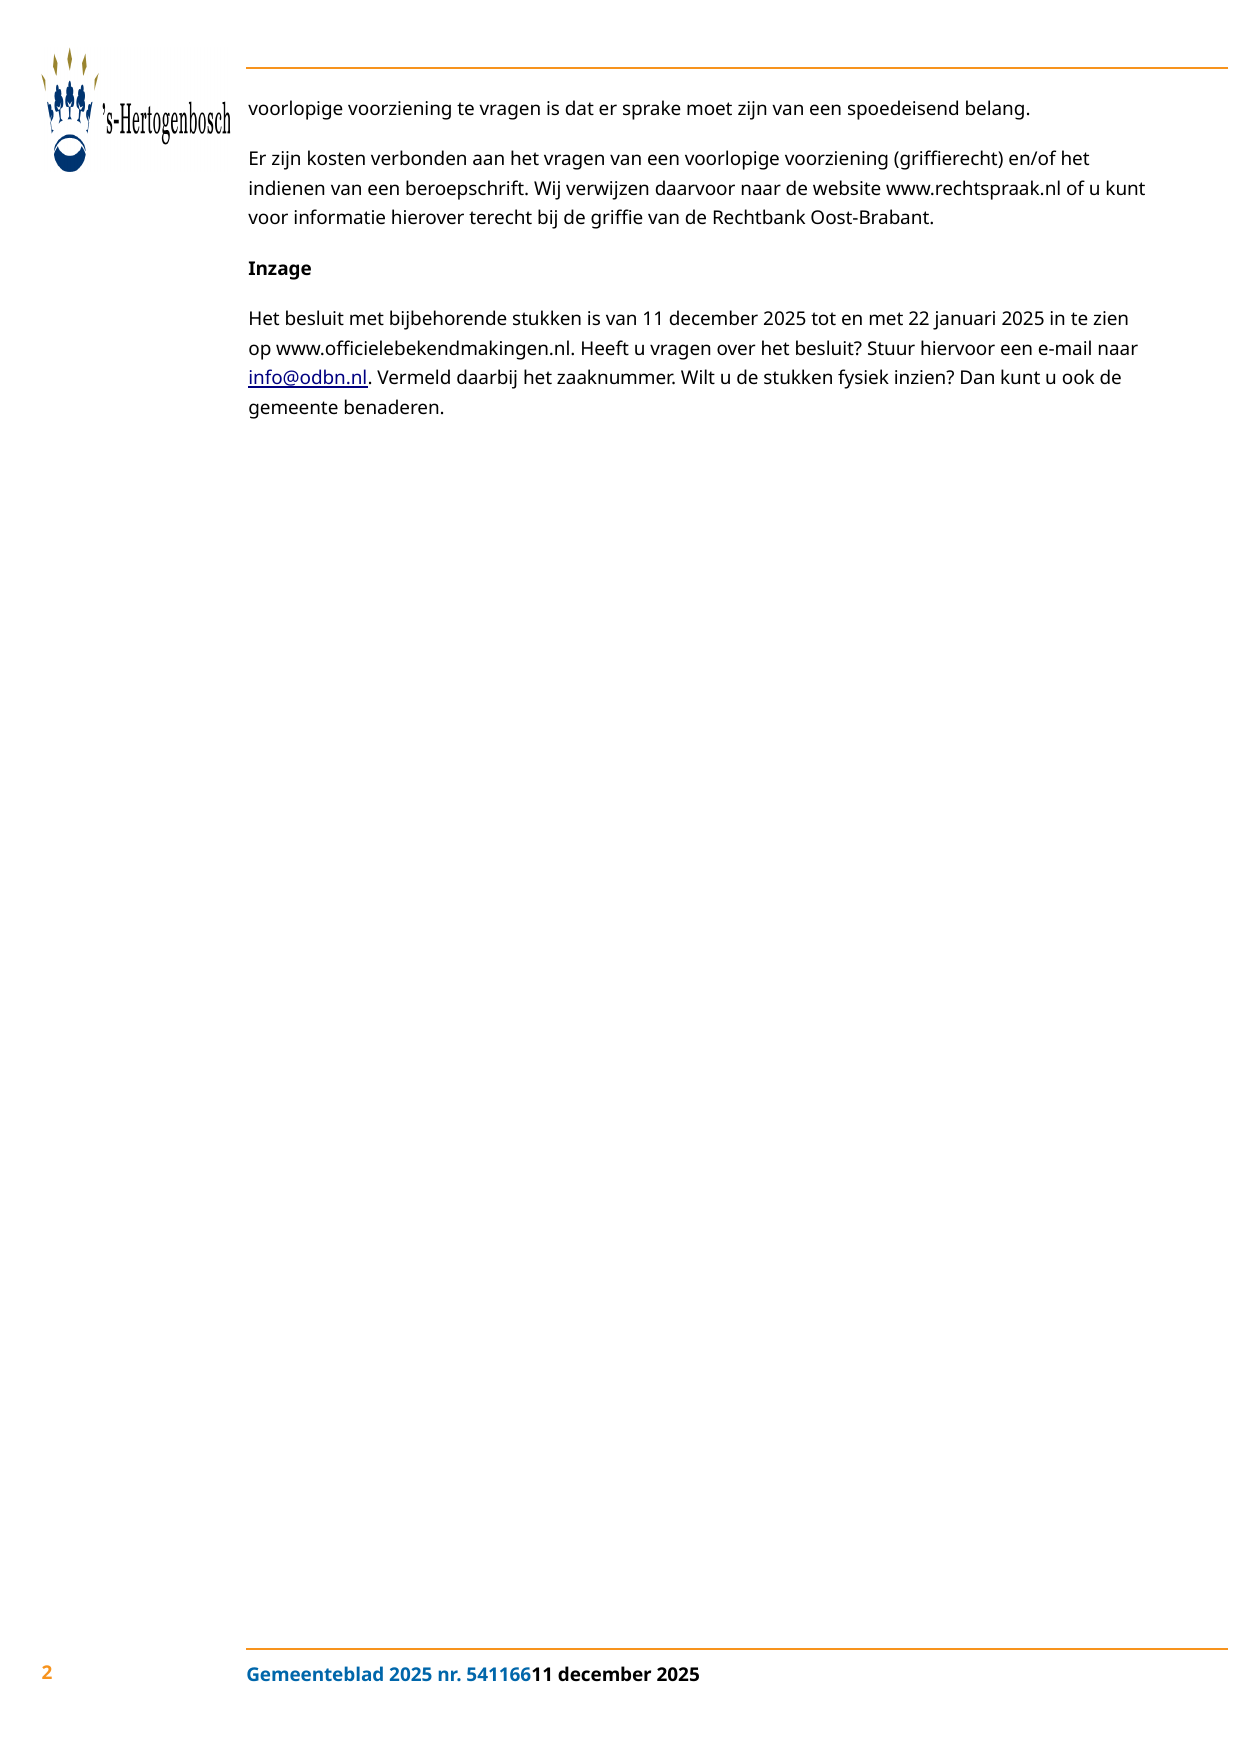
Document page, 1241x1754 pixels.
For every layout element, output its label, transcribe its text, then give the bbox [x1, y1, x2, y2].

text Het besluit met bijbehorende stukken is van 11 december 2025 tot en met 22 januari 2025 in te zien op www.officielebekendmakingen.nl. Heeft u vragen over het besluit? Stuur hiervoor een e-mail naar info@odbn.nl. Vermeld daarbij het zaaknummer. Wilt u de stukken fysiek inzien? Dan kunt u ook de gemeente benaderen. [248, 305, 1152, 420]
text voorlopige voorziening te vragen is dat er sprake moet zijn van een spoedeisend belang. [248, 95, 1152, 121]
text Er zijn kosten verbonden aan het vragen van een voorlopige voorziening (griffierecht) en/of het indienen van een beroepschrift. Wij verwijzen daarvoor naar de website www.rechtspraak.nl of u kunt voor informatie hierover terecht bij de griffie van de Rechtbank Oost-Brabant. [248, 145, 1152, 230]
picture [41, 47, 231, 172]
text Inzage [248, 255, 1152, 281]
